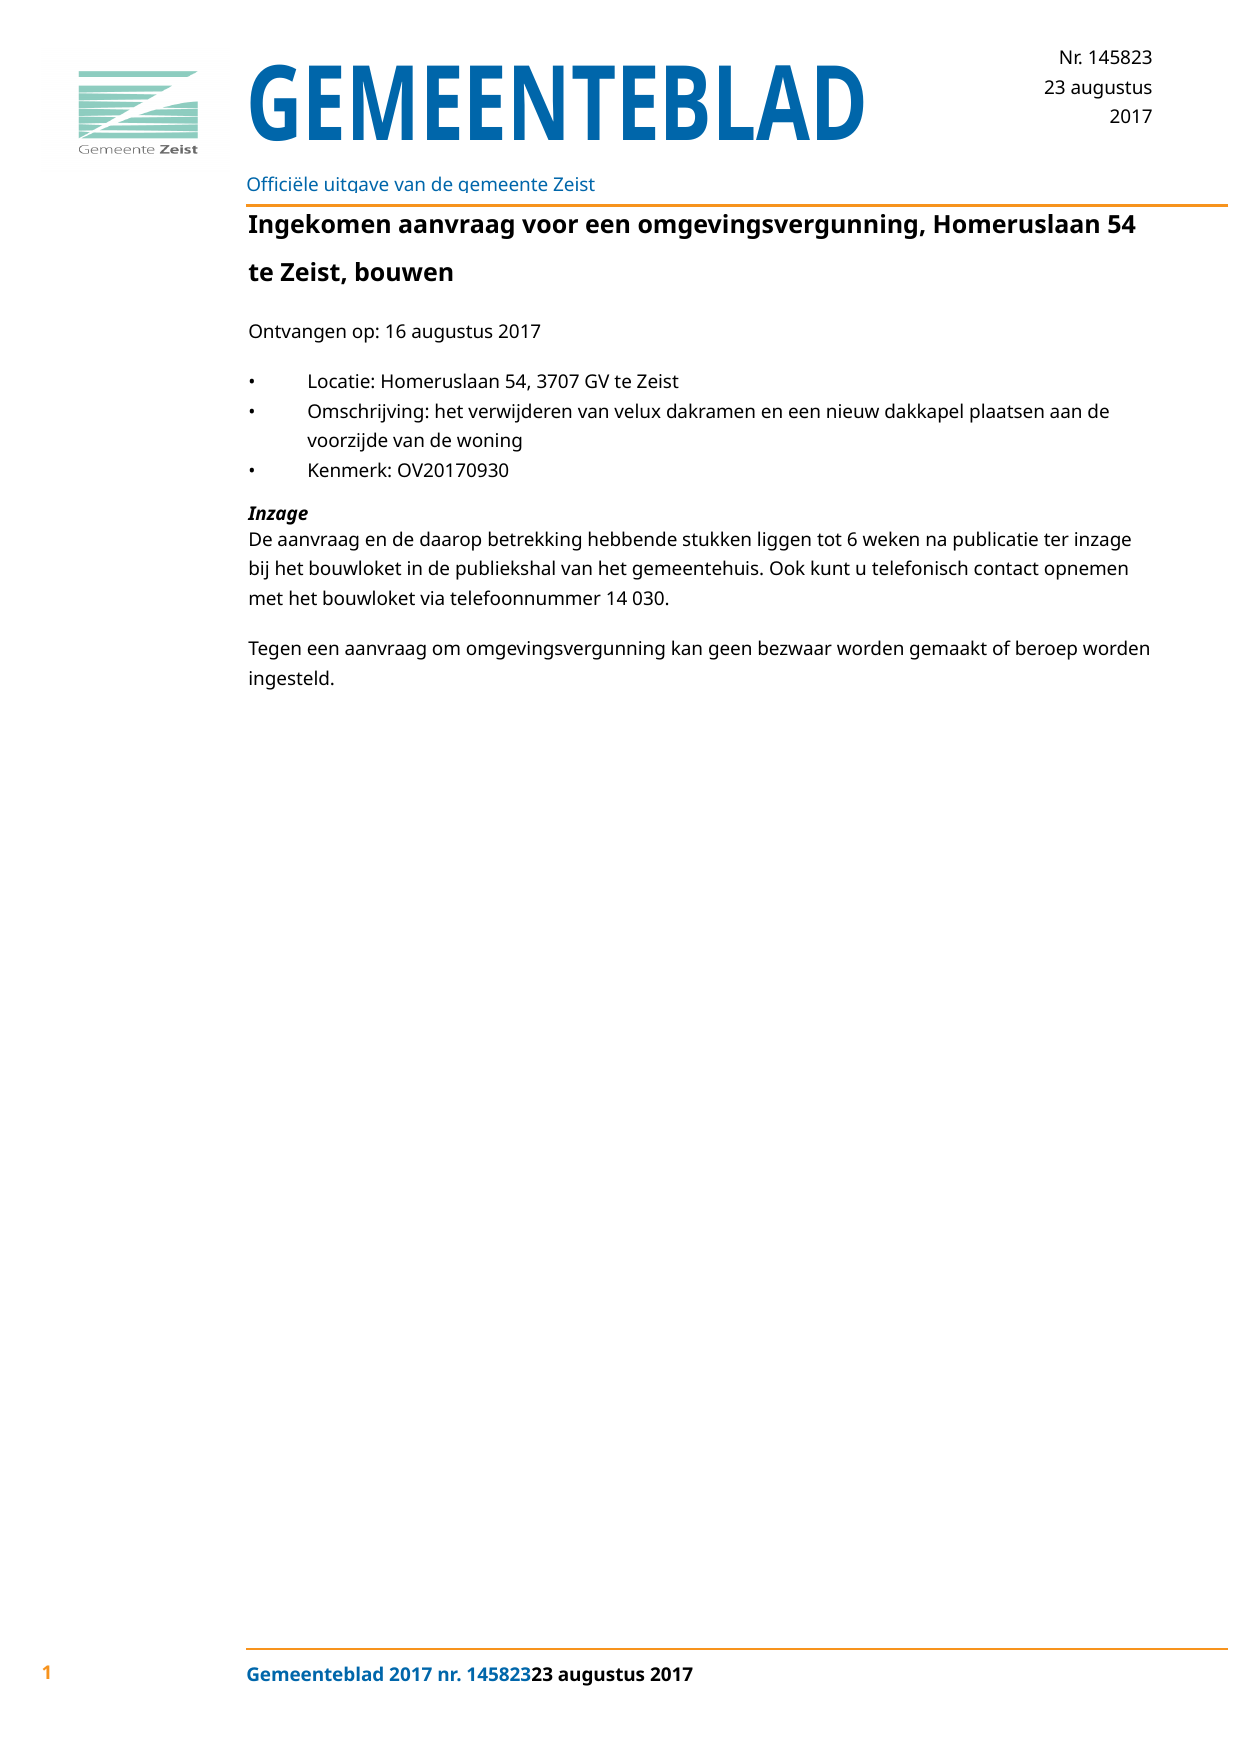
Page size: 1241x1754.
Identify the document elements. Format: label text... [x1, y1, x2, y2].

text Inzage [248, 500, 1152, 526]
picture [41, 47, 231, 172]
list Omschrijving: het verwijderen van velux dakramen en een nieuw dakkapel plaatsen aan de voorzijde van de woning [248, 398, 1152, 453]
list Kenmerk: OV20170930 [248, 457, 1152, 483]
list Locatie: Homeruslaan 54, 3707 GV te Zeist [248, 368, 1152, 394]
text Tegen een aanvraag om omgevingsvergunning kan geen bezwaar worden gemaakt of beroep worden ingesteld. [248, 636, 1152, 691]
text Ontvangen op: 16 augustus 2017 [248, 318, 1152, 344]
text De aanvraag en de daarop betrekking hebbende stukken liggen tot 6 weken na publicatie ter inzage bij het bouwloket in de publiekshal van het gemeentehuis. Ook kunt u telefonisch contact opnemen met het bouwloket via telefoonnummer 14 030. [248, 526, 1152, 611]
text Ingekomen aanvraag voor een omgevingsvergunning, Homeruslaan 54 te Zeist, bouwen [248, 207, 1152, 288]
